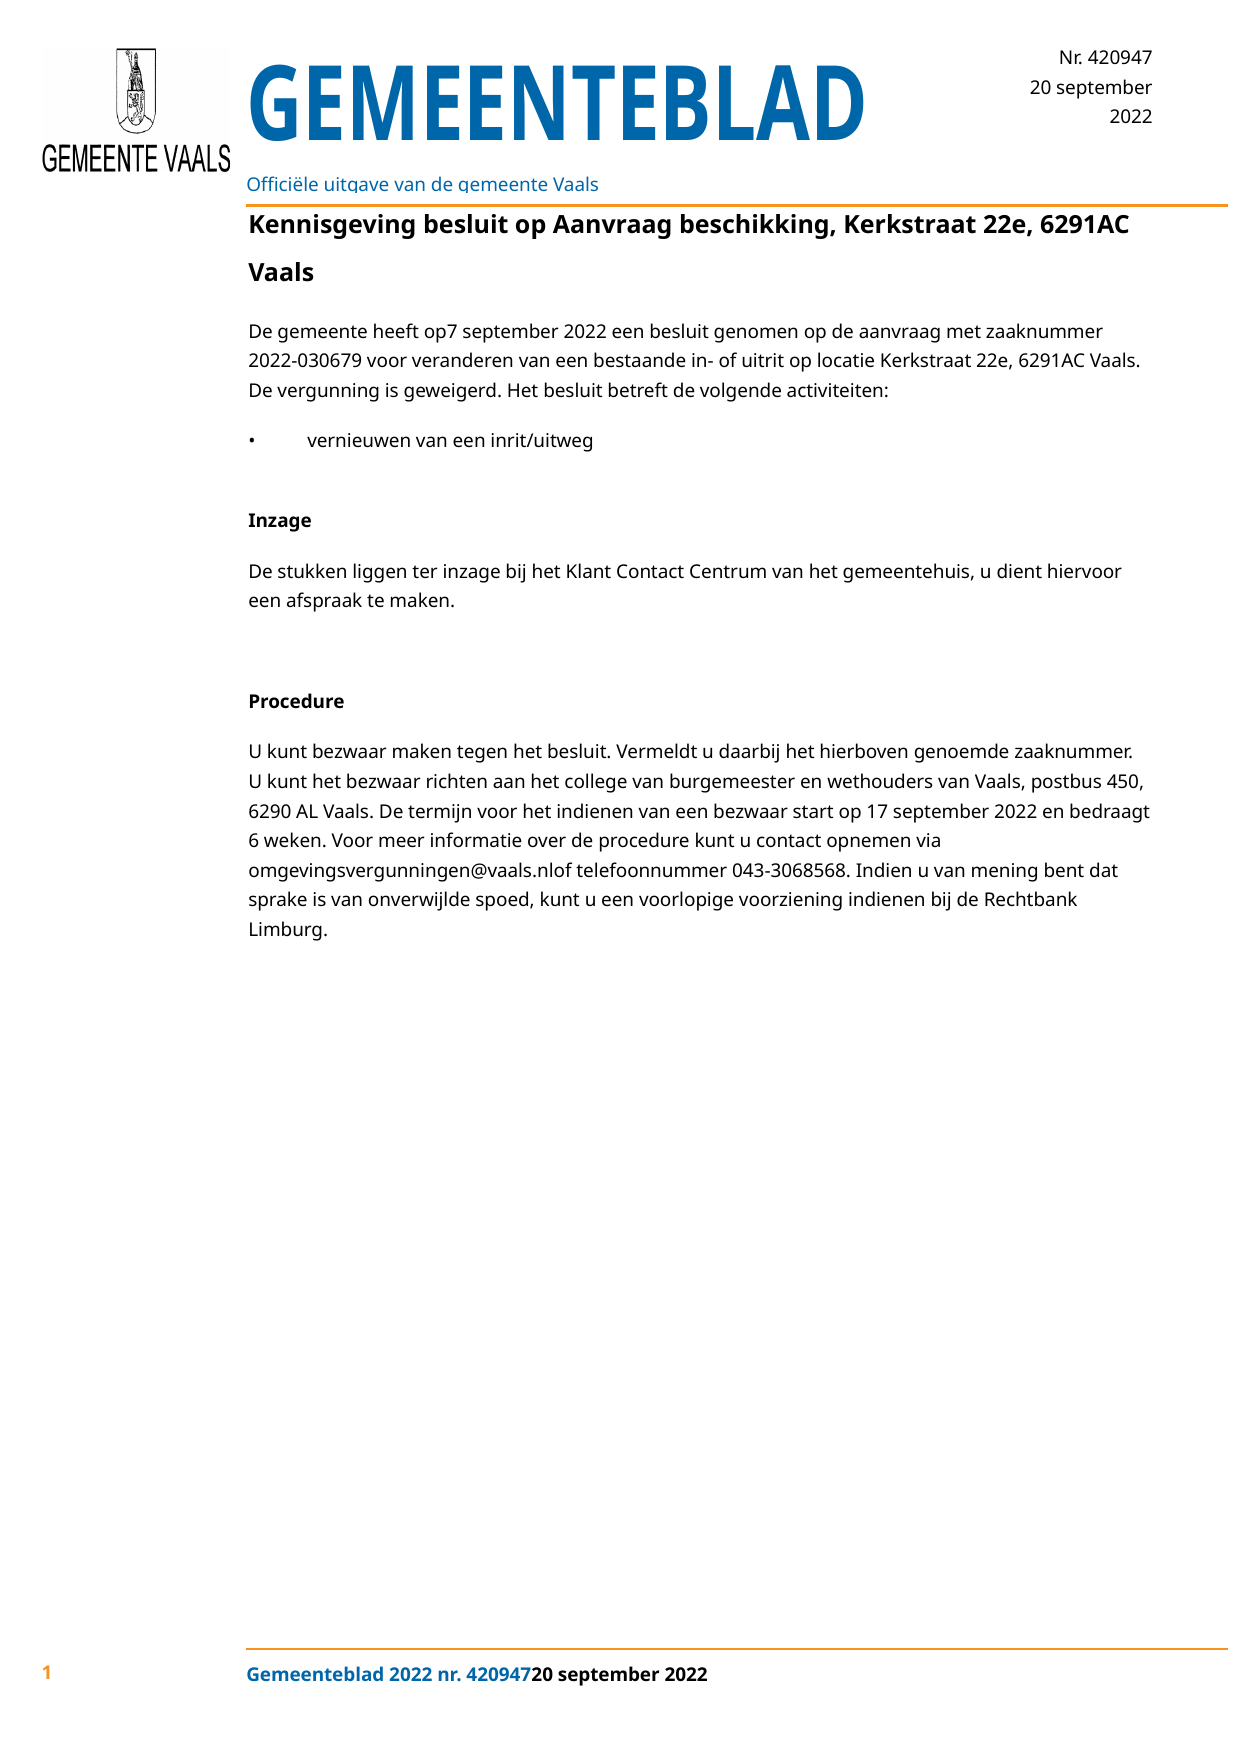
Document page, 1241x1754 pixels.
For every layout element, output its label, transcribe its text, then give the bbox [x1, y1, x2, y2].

text De gemeente heeft op7 september 2022 een besluit genomen op de aanvraag met zaaknummer 2022-030679 voor veranderen van een bestaande in- of uitrit op locatie Kerkstraat 22e, 6291AC Vaals. De vergunning is geweigerd. Het besluit betreft de volgende activiteiten: [248, 318, 1152, 403]
text Kennisgeving besluit op Aanvraag beschikking, Kerkstraat 22e, 6291AC Vaals [248, 207, 1152, 288]
text Procedure [248, 688, 1152, 714]
picture [41, 47, 231, 172]
text De stukken liggen ter inzage bij het Klant Contact Centrum van het gemeentehuis, u dient hiervoor een afspraak te maken. [248, 558, 1152, 613]
list vernieuwen van een inrit/uitweg [248, 427, 1152, 453]
text Inzage [248, 507, 1152, 533]
text U kunt bezwaar maken tegen het besluit. Vermeldt u daarbij het hierboven genoemde zaaknummer. U kunt het bezwaar richten aan het college van burgemeester en wethouders van Vaals, postbus 450, 6290 AL Vaals. De termijn voor het indienen van een bezwaar start op 17 september 2022 en bedraagt 6 weken. Voor meer informatie over de procedure kunt u contact opnemen via omgevingsvergunningen@vaals.nlof telefoonnummer 043-3068568. Indien u van mening bent dat sprake is van onverwijlde spoed, kunt u een voorlopige voorziening indienen bij de Rechtbank Limburg. [248, 739, 1152, 942]
